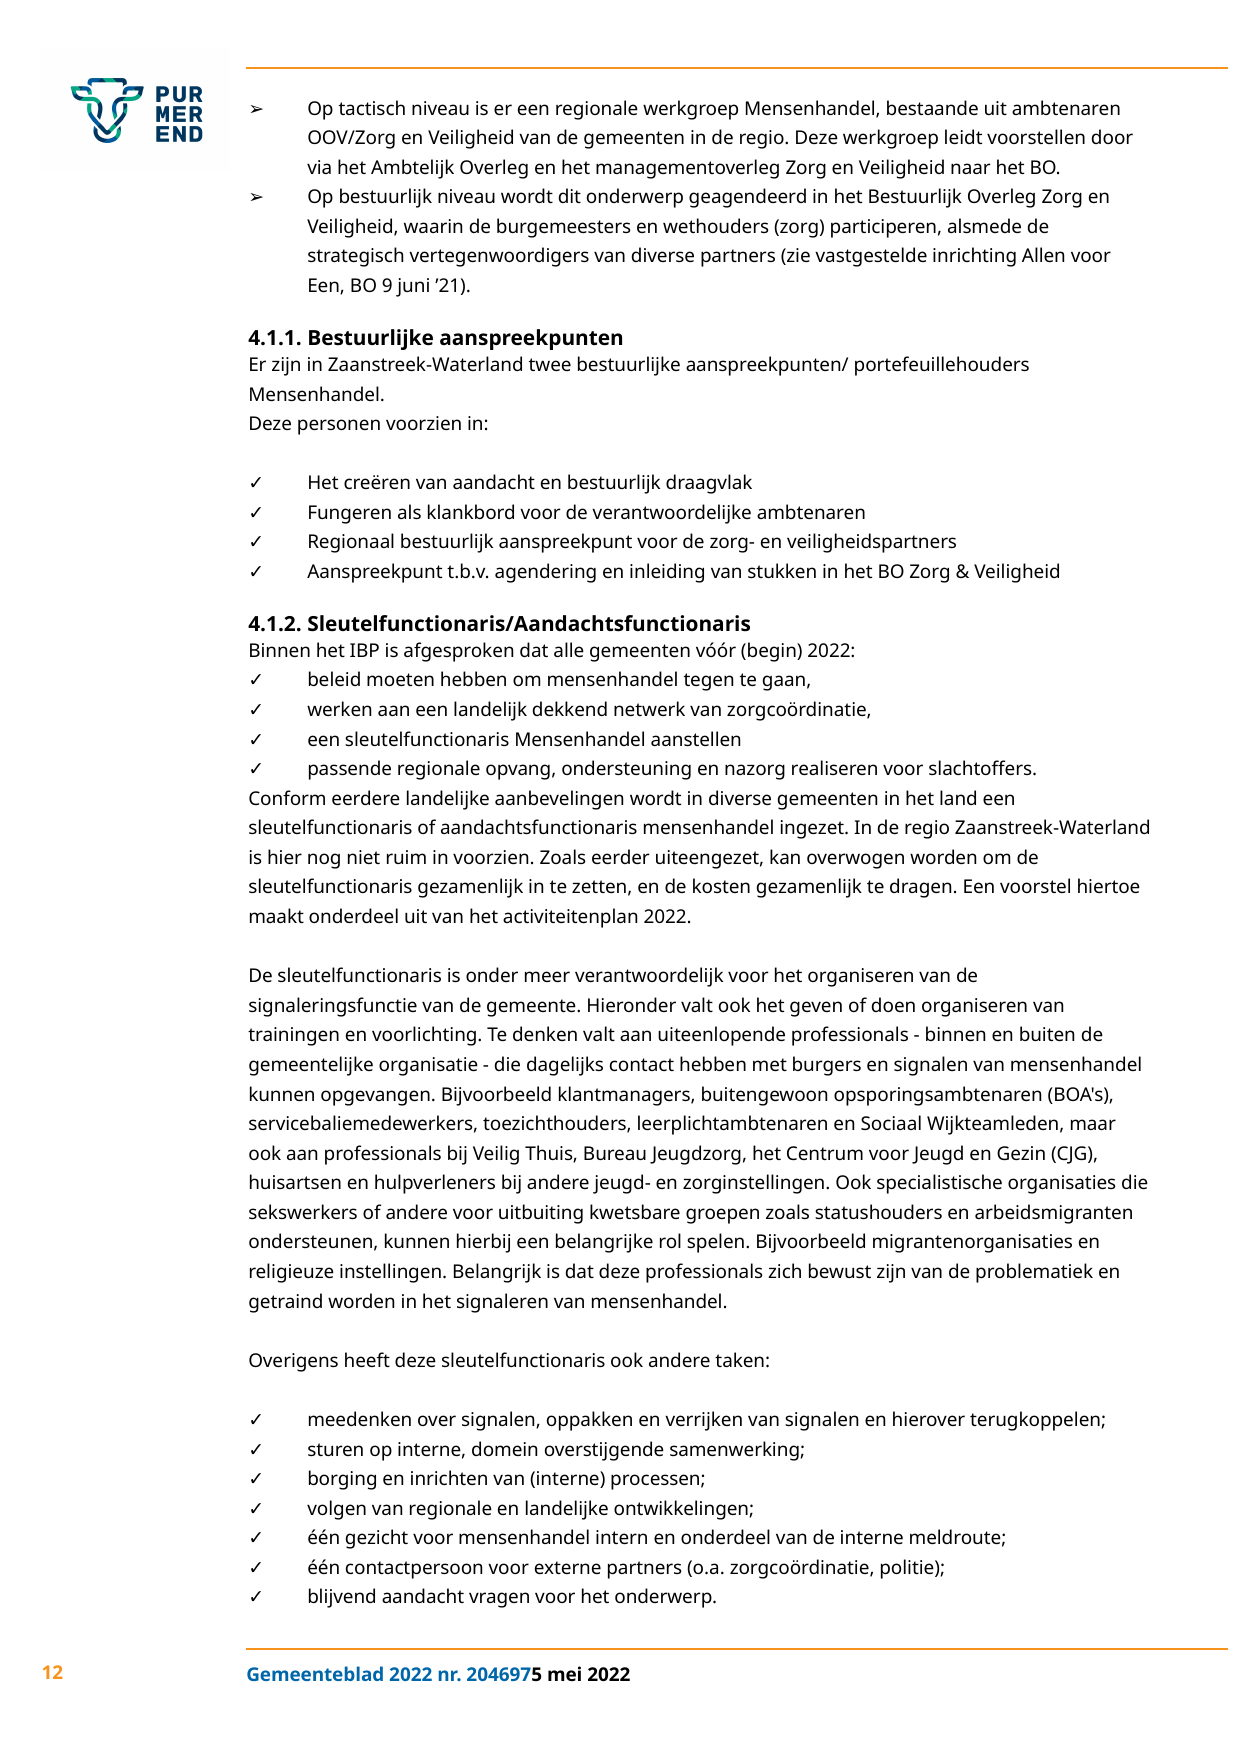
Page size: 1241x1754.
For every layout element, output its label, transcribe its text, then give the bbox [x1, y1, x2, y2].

list Fungeren als klankbord voor de verantwoordelijke ambtenaren [248, 499, 1152, 525]
list Regionaal bestuurlijk aanspreekpunt voor de zorg- en veiligheidspartners [248, 529, 1152, 554]
text 4.1.1. Bestuurlijke aanspreekpunten [248, 323, 1152, 351]
picture [41, 47, 231, 172]
list Op tactisch niveau is er een regionale werkgroep Mensenhandel, bestaande uit ambtenaren OOV/Zorg en Veiligheid van de gemeenten in de regio. Deze werkgroep leidt voorstellen door via het Ambtelijk Overleg en het managementoverleg Zorg en Veiligheid naar het BO. [248, 95, 1152, 180]
list een sleutelfunctionaris Mensenhandel aanstellen [248, 726, 1152, 752]
list passende regionale opvang, ondersteuning en nazorg realiseren voor slachtoffers. [248, 755, 1152, 781]
list één gezicht voor mensenhandel intern en onderdeel van de interne meldroute; [248, 1524, 1152, 1550]
text Conform eerdere landelijke aanbevelingen wordt in diverse gemeenten in het land een sleutelfunctionaris of aandachtsfunctionaris mensenhandel ingezet. In de regio Zaanstreek-Waterland is hier nog niet ruim in voorzien. Zoals eerder uiteengezet, kan overwogen worden om de sleutelfunctionaris gezamenlijk in te zetten, en de kosten gezamenlijk te dragen. Een voorstel hiertoe maakt onderdeel uit van het activiteitenplan 2022. [248, 785, 1152, 929]
list Op bestuurlijk niveau wordt dit onderwerp geagendeerd in het Bestuurlijk Overleg Zorg en Veiligheid, waarin de burgemeesters en wethouders (zorg) participeren, alsmede de strategisch vertegenwoordigers van diverse partners (zie vastgestelde inrichting Allen voor Een, BO 9 juni ’21). [248, 183, 1152, 298]
text 4.1.2. Sleutelfunctionaris/Aandachtsfunctionaris [248, 609, 1152, 637]
text Binnen het IBP is afgesproken dat alle gemeenten vóór (begin) 2022: [248, 637, 1152, 663]
list blijvend aandacht vragen voor het onderwerp. [248, 1584, 1152, 1609]
list borging en inrichten van (interne) processen; [248, 1465, 1152, 1491]
list Het creëren van aandacht en bestuurlijk draagvlak [248, 469, 1152, 495]
list werken aan een landelijk dekkend netwerk van zorgcoördinatie, [248, 696, 1152, 722]
list Aanspreekpunt t.b.v. agendering en inleiding van stukken in het BO Zorg & Veiligheid [248, 558, 1152, 584]
text Er zijn in Zaanstreek-Waterland twee bestuurlijke aanspreekpunten/ portefeuillehouders Mensenhandel. [248, 351, 1152, 406]
text Deze personen voorzien in: [248, 410, 1152, 436]
text De sleutelfunctionaris is onder meer verantwoordelijk voor het organiseren van de signaleringsfunctie van de gemeente. Hieronder valt ook het geven of doen organiseren van trainingen en voorlichting. Te denken valt aan uiteenlopende professionals - binnen en buiten de gemeentelijke organisatie - die dagelijks contact hebben met burgers en signalen van mensenhandel kunnen opgevangen. Bijvoorbeeld klantmanagers, buitengewoon opsporingsambtenaren (BOA's), servicebaliemedewerkers, toezichthouders, leerplichtambtenaren en Sociaal Wijkteamleden, maar ook aan professionals bij Veilig Thuis, Bureau Jeugdzorg, het Centrum voor Jeugd en Gezin (CJG), huisartsen en hulpverleners bij andere jeugd- en zorginstellingen. Ook specialistische organisaties die sekswerkers of andere voor uitbuiting kwetsbare groepen zoals statushouders en arbeidsmigranten ondersteunen, kunnen hierbij een belangrijke rol spelen. Bijvoorbeeld migrantenorganisaties en religieuze instellingen. Belangrijk is dat deze professionals zich bewust zijn van de problematiek en getraind worden in het signaleren van mensenhandel. [248, 962, 1152, 1314]
text Overigens heeft deze sleutelfunctionaris ook andere taken: [248, 1347, 1152, 1373]
list één contactpersoon voor externe partners (o.a. zorgcoördinatie, politie); [248, 1554, 1152, 1580]
list meedenken over signalen, oppakken en verrijken van signalen en hierover terugkoppelen; [248, 1406, 1152, 1432]
list beleid moeten hebben om mensenhandel tegen te gaan, [248, 667, 1152, 692]
list volgen van regionale en landelijke ontwikkelingen; [248, 1495, 1152, 1521]
list sturen op interne, domein overstijgende samenwerking; [248, 1436, 1152, 1462]
